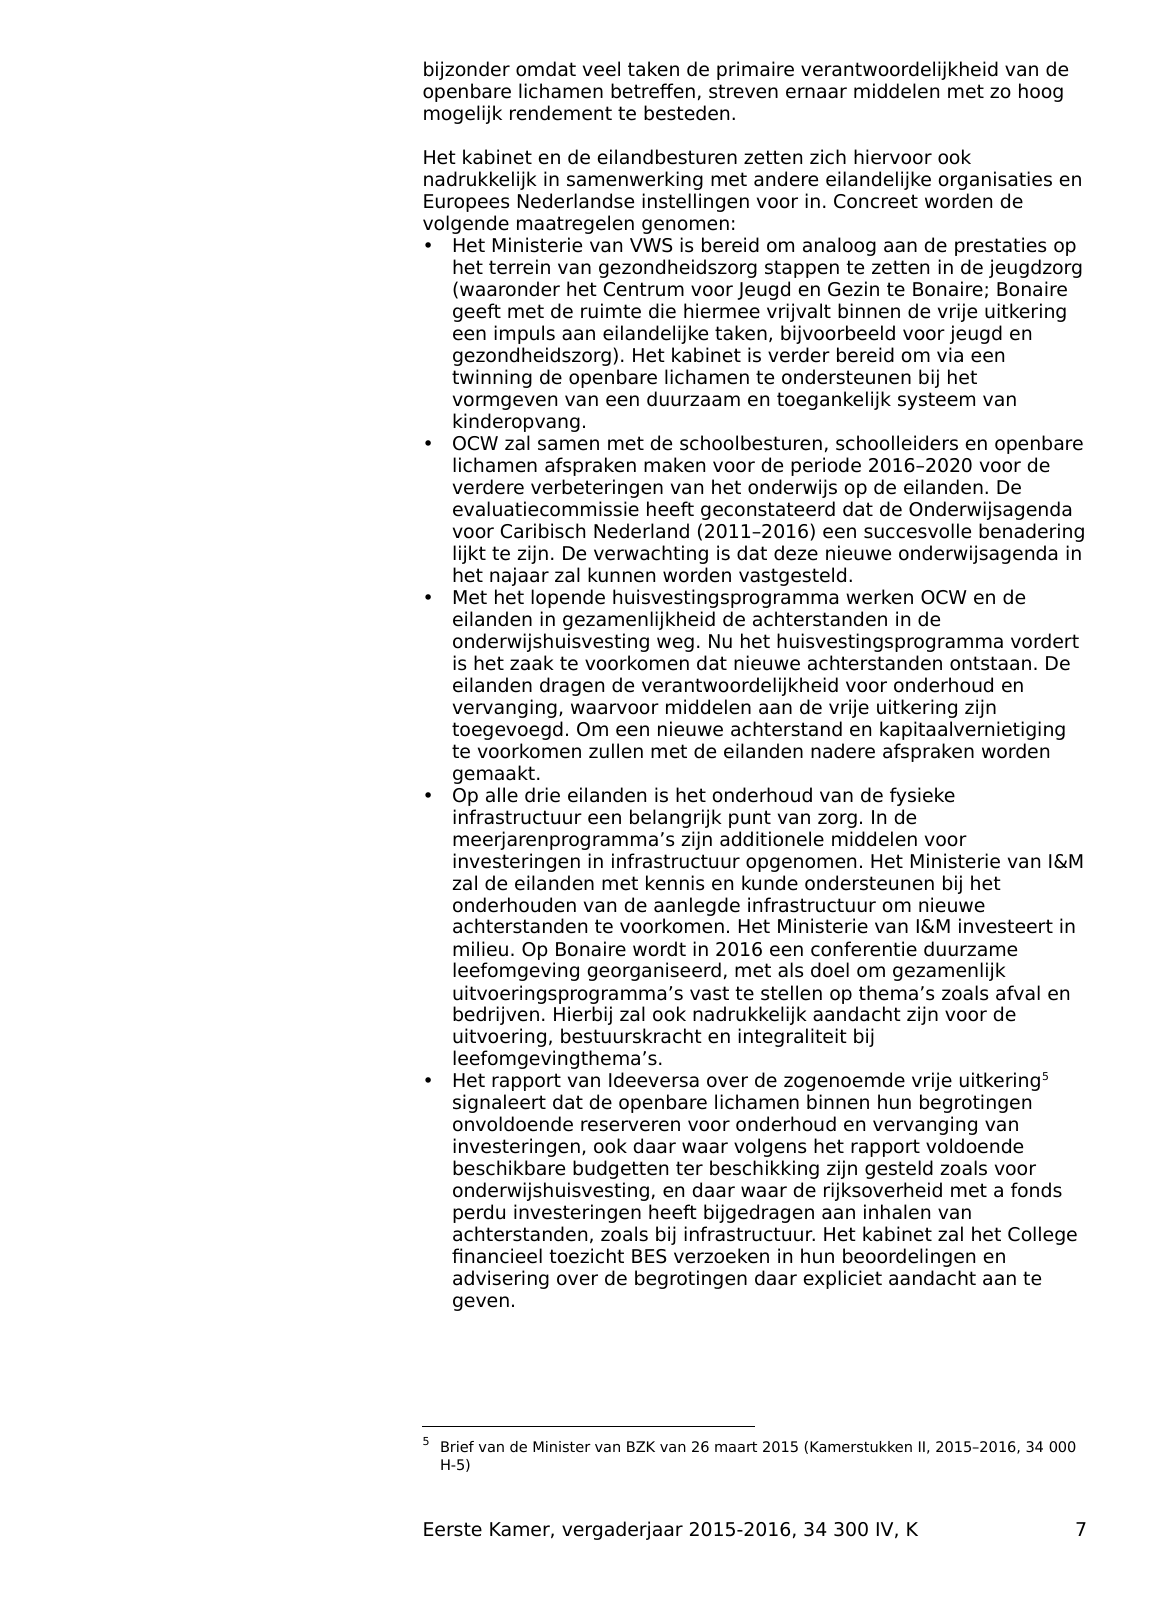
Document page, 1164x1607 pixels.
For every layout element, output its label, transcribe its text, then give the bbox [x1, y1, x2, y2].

text • Op alle drie eilanden is het onderhoud van de fysieke infrastructuur een belangrijk punt van zorg. In de meerjarenprogramma’s zijn additionele middelen voor investeringen in infrastructuur opgenomen. Het Ministerie van I&M zal de eilanden met kennis en kunde ondersteunen bij het onderhouden van de aanlegde infrastructuur om nieuwe achterstanden te voorkomen. Het Ministerie van I&M investeert in milieu. Op Bonaire wordt in 2016 een conferentie duurzame leefomgeving georganiseerd, met als doel om gezamenlijk uitvoeringsprogramma’s vast te stellen op thema’s zoals afval en bedrijven. Hierbij zal ook nadrukkelijk aandacht zijn voor de uitvoering, bestuurskracht en integraliteit bij leefomgevingthema’s. [422, 784, 1087, 1070]
text Brief van de Minister van BZK van 26 maart 2015 (Kamerstukken II, 2015–2016, 34 000 H-5) [422, 1435, 1087, 1474]
text • Het rapport van Ideeversa over de zogenoemde vrije uitkering signaleert dat de openbare lichamen binnen hun begrotingen onvoldoende reserveren voor onderhoud en vervanging van investeringen, ook daar waar volgens het rapport voldoende beschikbare budgetten ter beschikking zijn gesteld zoals voor onderwijshuisvesting, en daar waar de rijksoverheid met a fonds perdu investeringen heeft bijgedragen aan inhalen van achterstanden, zoals bij infrastructuur. Het kabinet zal het College financieel toezicht BES verzoeken in hun beoordelingen en advisering over de begrotingen daar expliciet aandacht aan te geven. [422, 1070, 1087, 1312]
text Het kabinet en de eilandbesturen zetten zich hiervoor ook nadrukkelijk in samenwerking met andere eilandelijke organisaties en Europees Nederlandse instellingen voor in. Concreet worden de volgende maatregelen genomen: [422, 147, 1087, 235]
text • OCW zal samen met de schoolbesturen, schoolleiders en openbare lichamen afspraken maken voor de periode 2016–2020 voor de verdere verbeteringen van het onderwijs op de eilanden. De evaluatiecommissie heeft geconstateerd dat de Onderwijsagenda voor Caribisch Nederland (2011–2016) een succesvolle benadering lijkt te zijn. De verwachting is dat deze nieuwe onderwijsagenda in het najaar zal kunnen worden vastgesteld. [422, 433, 1087, 587]
text • Het Ministerie van VWS is bereid om analoog aan de prestaties op het terrein van gezondheidszorg stappen te zetten in de jeugdzorg (waaronder het Centrum voor Jeugd en Gezin te Bonaire; Bonaire geeft met de ruimte die hiermee vrijvalt binnen de vrije uitkering een impuls aan eilandelijke taken, bijvoorbeeld voor jeugd en gezondheidszorg). Het kabinet is verder bereid om via een twinning de openbare lichamen te ondersteunen bij het vormgeven van een duurzaam en toegankelijk systeem van kinderopvang. [422, 235, 1087, 433]
text • Met het lopende huisvestingsprogramma werken OCW en de eilanden in gezamenlijkheid de achterstanden in de onderwijshuisvesting weg. Nu het huisvestingsprogramma vordert is het zaak te voorkomen dat nieuwe achterstanden ontstaan. De eilanden dragen de verantwoordelijkheid voor onderhoud en vervanging, waarvoor middelen aan de vrije uitkering zijn toegevoegd. Om een nieuwe achterstand en kapitaalvernietiging te voorkomen zullen met de eilanden nadere afspraken worden gemaakt. [422, 587, 1087, 784]
text bijzonder omdat veel taken de primaire verantwoordelijkheid van de openbare lichamen betreffen, streven ernaar middelen met zo hoog mogelijk rendement te besteden. [422, 59, 1087, 125]
